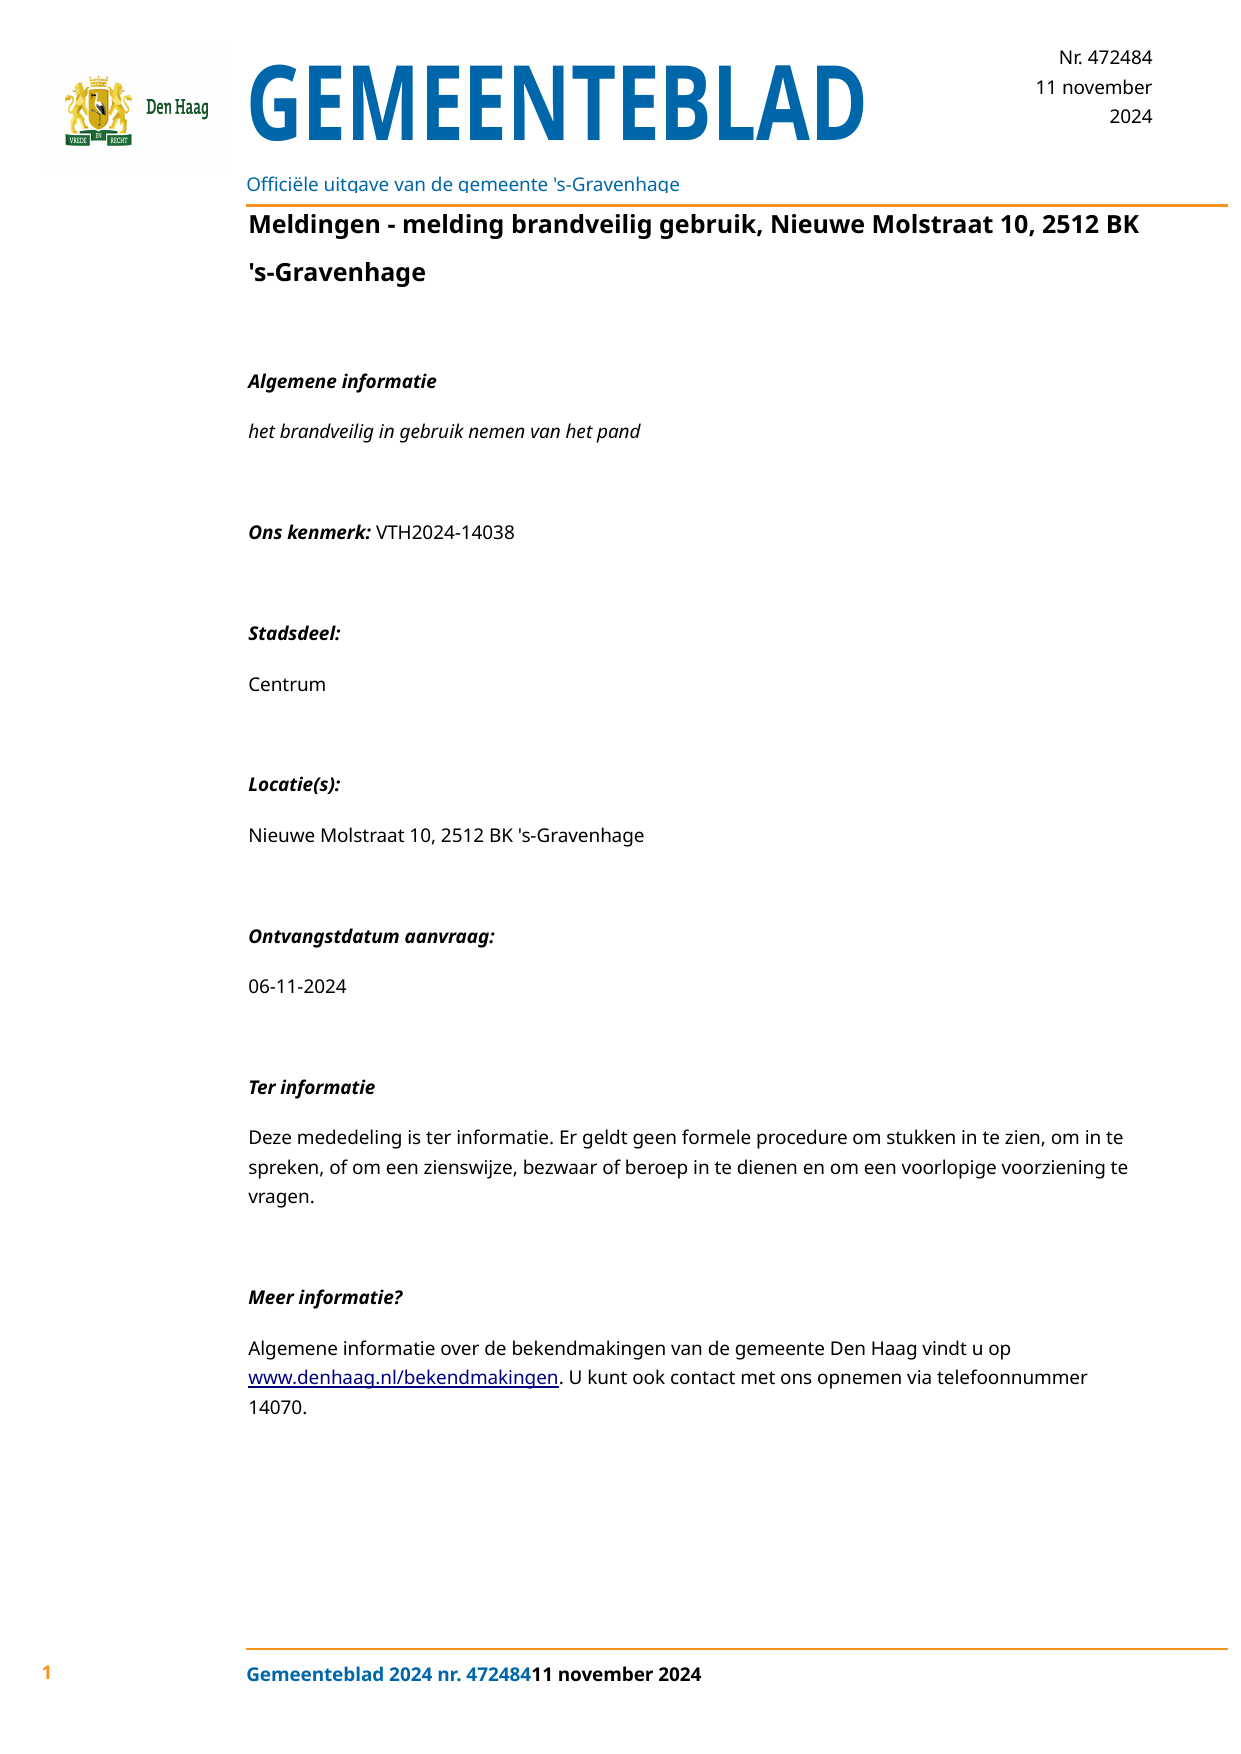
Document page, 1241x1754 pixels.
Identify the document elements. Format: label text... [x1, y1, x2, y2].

text Centrum [248, 671, 1152, 697]
text Ons kenmerk: VTH2024-14038 [248, 519, 1152, 545]
text Stadsdeel: [248, 620, 1152, 646]
picture [41, 47, 231, 172]
text Meldingen - melding brandveilig gebruik, Nieuwe Molstraat 10, 2512 BK 's-Gravenhage [248, 207, 1152, 288]
text het brandveilig in gebruik nemen van het pand [248, 419, 1152, 444]
text Ter informatie [248, 1074, 1152, 1100]
text Nieuwe Molstraat 10, 2512 BK 's-Gravenhage [248, 822, 1152, 848]
text Meer informatie? [248, 1284, 1152, 1310]
text Ontvangstdatum aanvraag: [248, 923, 1152, 949]
text 06-11-2024 [248, 973, 1152, 999]
text Deze mededeling is ter informatie. Er geldt geen formele procedure om stukken in te zien, om in te spreken, of om een zienswijze, bezwaar of beroep in te dienen en om een voorlopige voorziening te vragen. [248, 1124, 1152, 1209]
text Locatie(s): [248, 772, 1152, 797]
text Algemene informatie [248, 368, 1152, 394]
text Algemene informatie over de bekendmakingen van de gemeente Den Haag vindt u op www.denhaag.nl/bekendmakingen. U kunt ook contact met ons opnemen via telefoonnummer 14070. [248, 1335, 1152, 1420]
